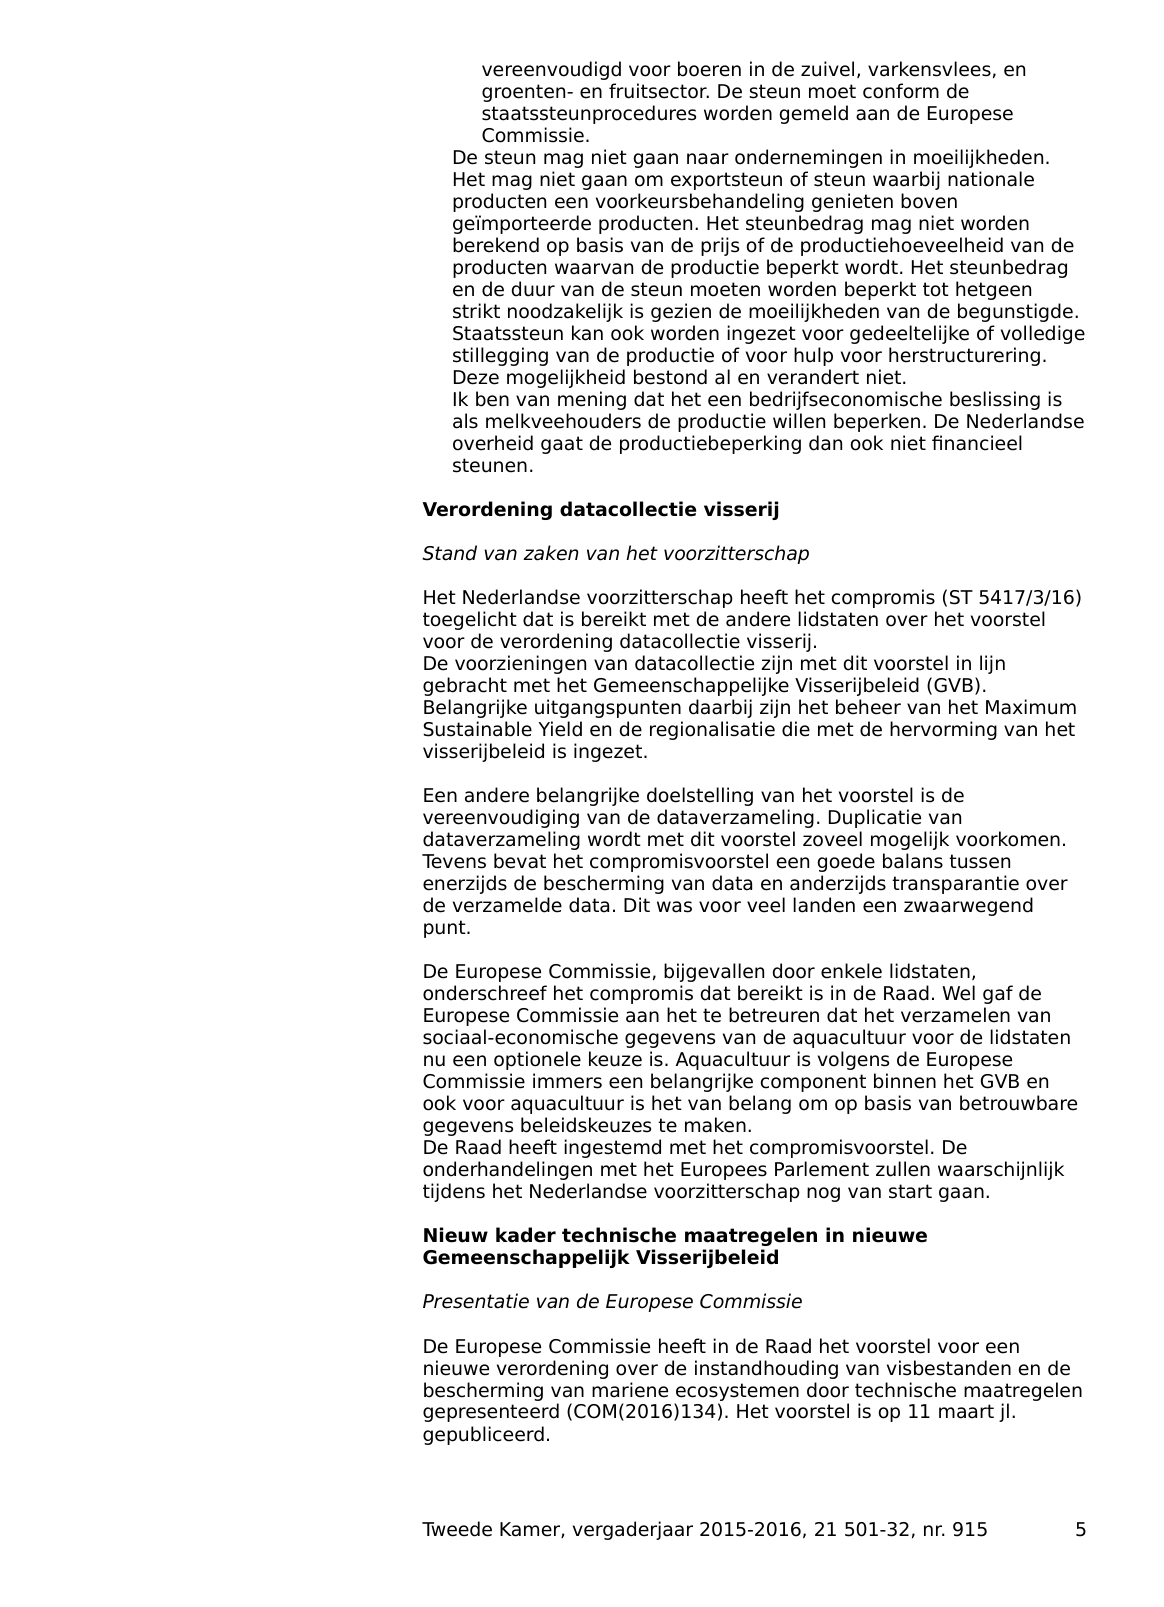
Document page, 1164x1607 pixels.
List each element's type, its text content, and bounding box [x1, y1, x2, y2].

subtitle Verordening datacollectie visserij [422, 499, 1087, 521]
text De Europese Commissie, bijgevallen door enkele lidstaten, onderschreef het compromis dat bereikt is in de Raad. Wel gaf de Europese Commissie aan het te betreuren dat het verzamelen van sociaal-economische gegevens van de aquacultuur voor de lidstaten nu een optionele keuze is. Aquacultuur is volgens de Europese Commissie immers een belangrijke component binnen het GVB en ook voor aquacultuur is het van belang om op basis van betrouwbare gegevens beleidskeuzes te maken. [422, 961, 1087, 1137]
subtitle Stand van zaken van het voorzitterschap [422, 543, 1087, 565]
text Ik ben van mening dat het een bedrijfseconomische beslissing is als melkveehouders de productie willen beperken. De Nederlandse overheid gaat de productiebeperking dan ook niet financieel steunen. [452, 389, 1087, 477]
text De Raad heeft ingestemd met het compromisvoorstel. De onderhandelingen met het Europees Parlement zullen waarschijnlijk tijdens het Nederlandse voorzitterschap nog van start gaan. [422, 1137, 1087, 1203]
text vereenvoudigd voor boeren in de zuivel, varkensvlees, en groenten- en fruitsector. De steun moet conform de staatssteunprocedures worden gemeld aan de Europese Commissie. [452, 59, 1087, 147]
text De voorzieningen van datacollectie zijn met dit voorstel in lijn gebracht met het Gemeenschappelijke Visserijbeleid (GVB). Belangrijke uitgangspunten daarbij zijn het beheer van het Maximum Sustainable Yield en de regionalisatie die met de hervorming van het visserijbeleid is ingezet. [422, 653, 1087, 763]
text De Europese Commissie heeft in de Raad het voorstel voor een nieuwe verordening over de instandhouding van visbestanden en de bescherming van mariene ecosystemen door technische maatregelen gepresenteerd (COM(2016)134). Het voorstel is op 11 maart jl. gepubliceerd. [422, 1336, 1087, 1445]
subtitle Presentatie van de Europese Commissie [422, 1291, 1087, 1313]
text Het Nederlandse voorzitterschap heeft het compromis (ST 5417/3/16) toegelicht dat is bereikt met de andere lidstaten over het voorstel voor de verordening datacollectie visserij. [422, 587, 1087, 653]
subtitle Nieuw kader technische maatregelen in nieuwe Gemeenschappelijk Visserijbeleid [422, 1225, 1087, 1269]
text Een andere belangrijke doelstelling van het voorstel is de vereenvoudiging van de dataverzameling. Duplicatie van dataverzameling wordt met dit voorstel zoveel mogelijk voorkomen. Tevens bevat het compromisvoorstel een goede balans tussen enerzijds de bescherming van data en anderzijds transparantie over de verzamelde data. Dit was voor veel landen een zwaarwegend punt. [422, 785, 1087, 939]
text De steun mag niet gaan naar ondernemingen in moeilijkheden. Het mag niet gaan om exportsteun of steun waarbij nationale producten een voorkeursbehandeling genieten boven geïmporteerde producten. Het steunbedrag mag niet worden berekend op basis van de prijs of de productiehoeveelheid van de producten waarvan de productie beperkt wordt. Het steunbedrag en de duur van de steun moeten worden beperkt tot hetgeen strikt noodzakelijk is gezien de moeilijkheden van de begunstigde. Staatssteun kan ook worden ingezet voor gedeeltelijke of volledige stillegging van de productie of voor hulp voor herstructurering. Deze mogelijkheid bestond al en verandert niet. [452, 147, 1087, 389]
